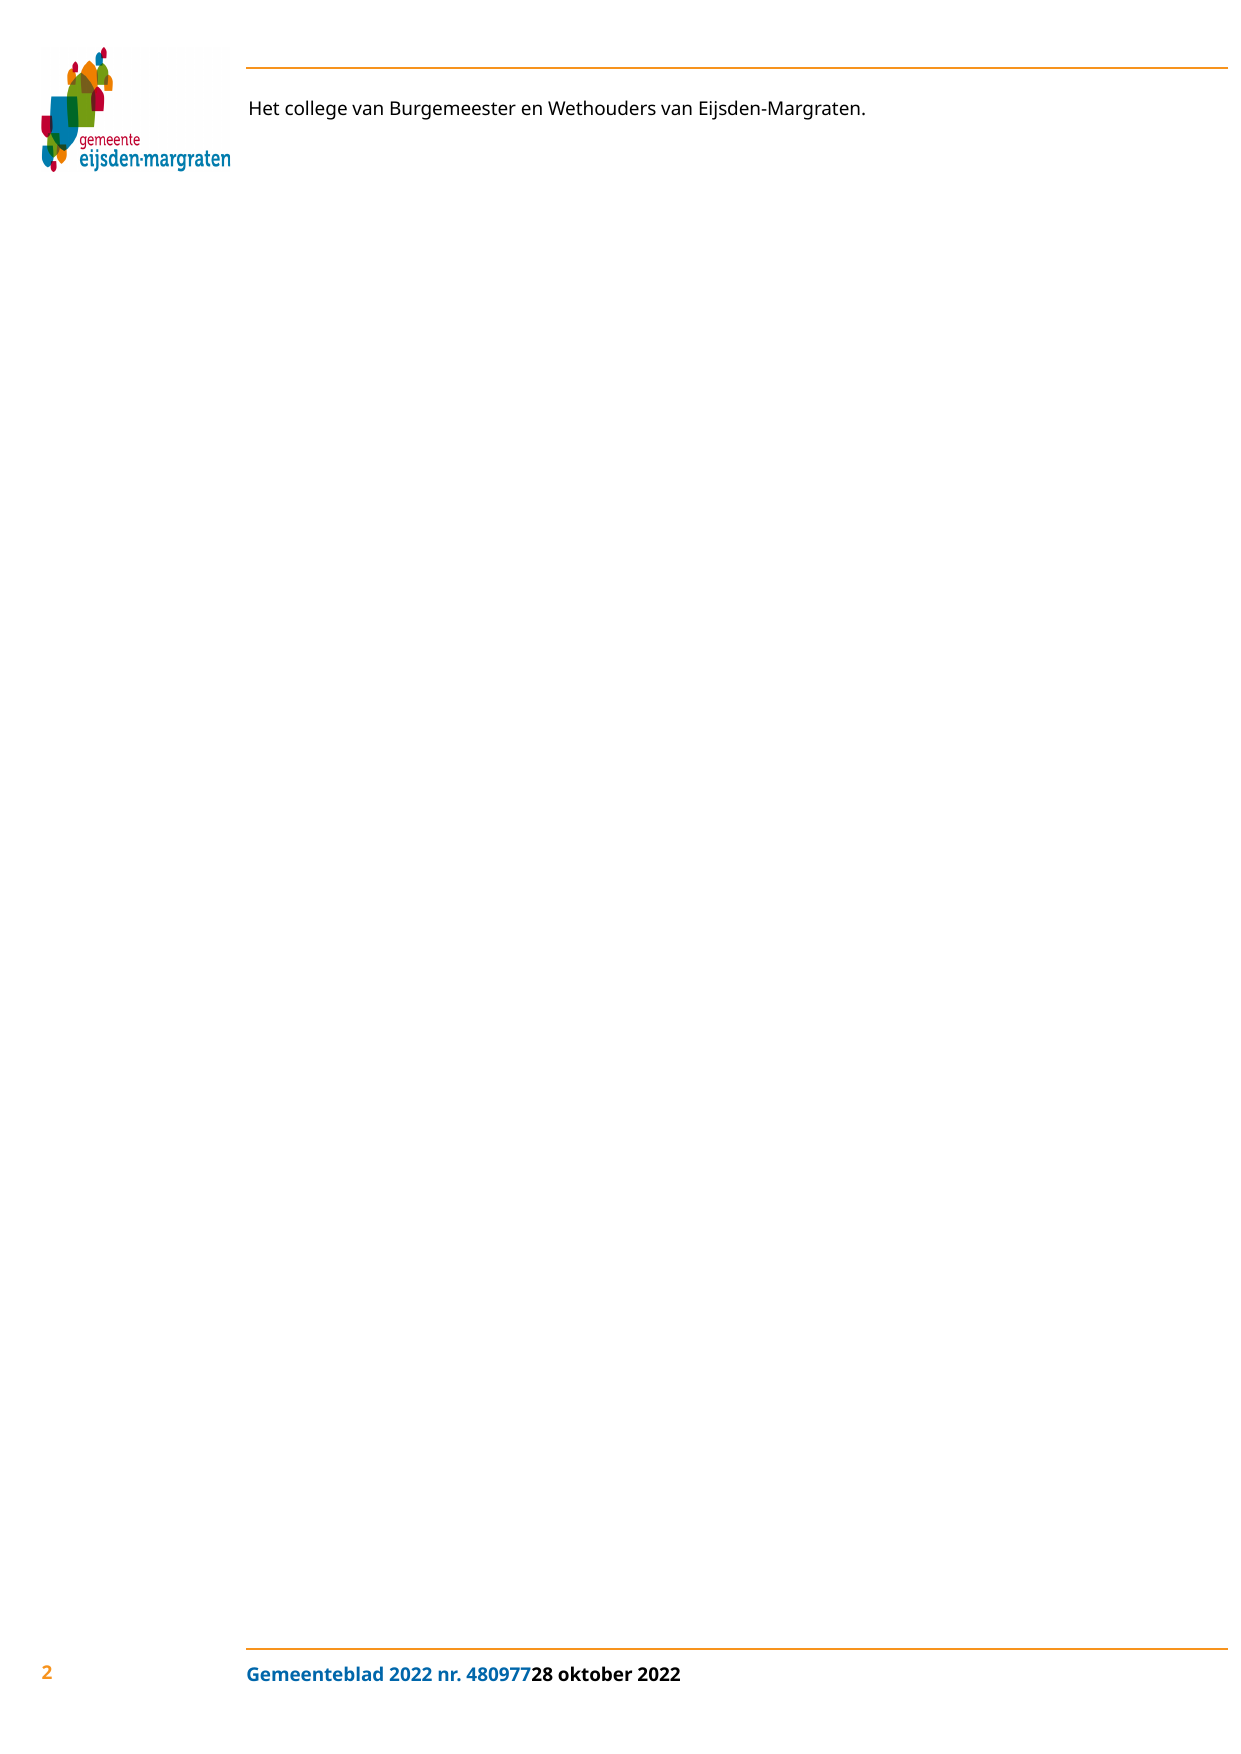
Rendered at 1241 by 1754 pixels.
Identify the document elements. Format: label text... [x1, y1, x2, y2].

text Het college van Burgemeester en Wethouders van Eijsden-Margraten. [248, 95, 1152, 121]
picture [41, 47, 231, 172]
